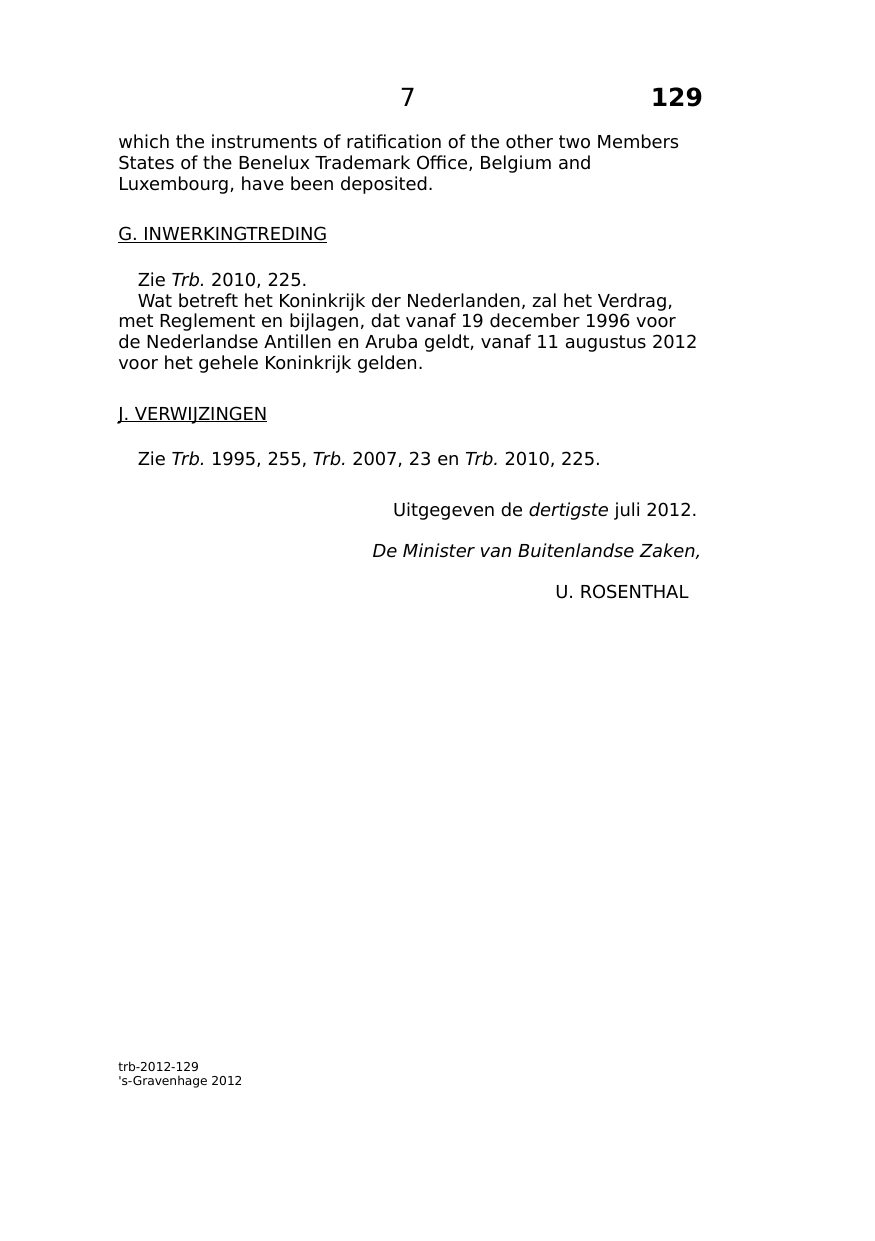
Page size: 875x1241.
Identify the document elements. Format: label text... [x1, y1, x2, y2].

text Zie Trb. 2010, 225. [118, 270, 703, 291]
text 's-Gravenhage 2012 [118, 1074, 352, 1088]
text trb-2012-129 [118, 1060, 352, 1074]
text which the instruments of ratification of the other two Members States of the Benelux Trademark Office, Belgium and Luxembourg, have been deposited. [118, 132, 703, 194]
text De Minister van Buitenlandse Zaken, U. ROSENTHAL [118, 541, 703, 603]
text Zie Trb. 1995, 255, Trb. 2007, 23 en Trb. 2010, 225. [118, 449, 703, 470]
text Uitgegeven de dertigste juli 2012. [118, 500, 703, 521]
subtitle G. INWERKINGTREDING [118, 224, 703, 245]
text Wat betreft het Koninkrijk der Nederlanden, zal het Verdrag, met Reglement en bijlagen, dat vanaf 19 december 1996 voor de Nederlandse Antillen en Aruba geldt, vanaf 11 augustus 2012 voor het gehele Koninkrijk gelden. [118, 291, 703, 373]
subtitle J. VERWIJZINGEN [118, 403, 703, 424]
